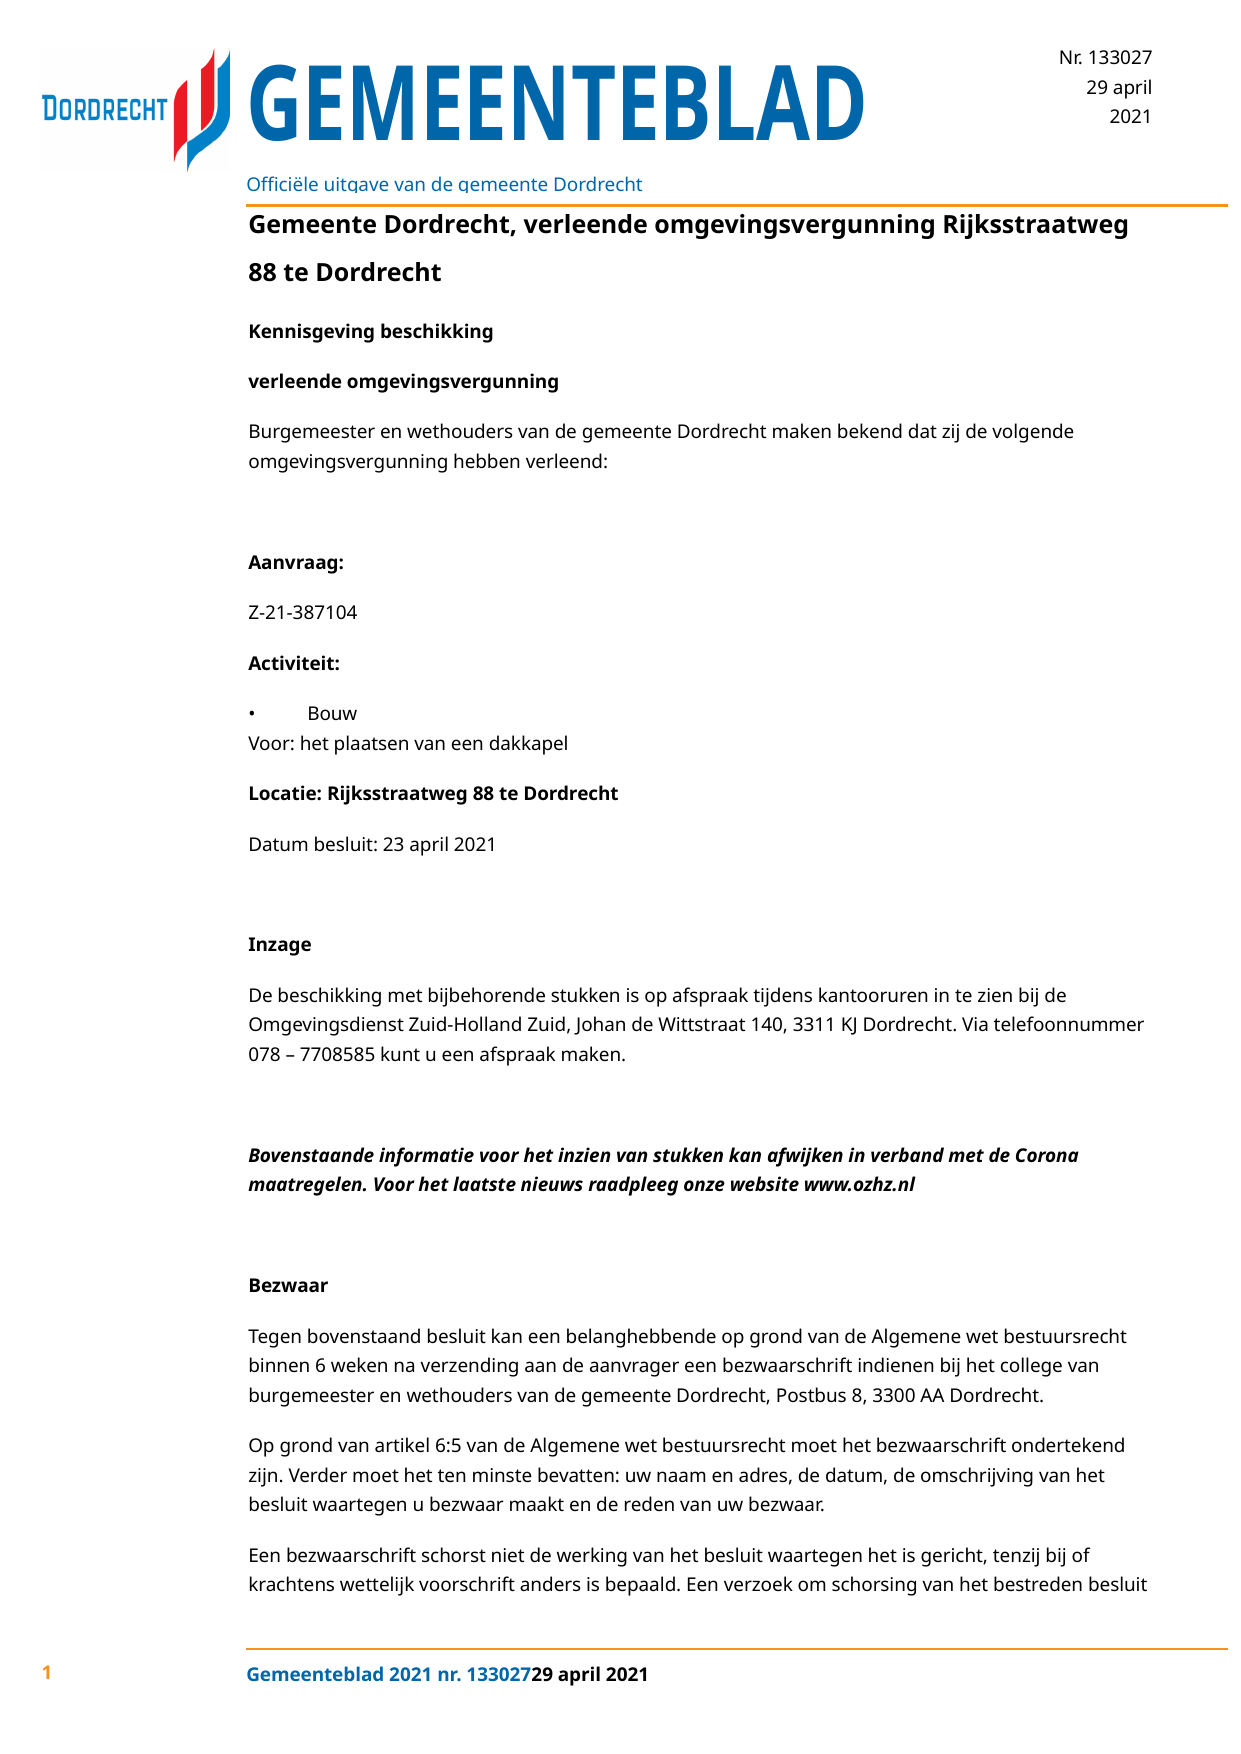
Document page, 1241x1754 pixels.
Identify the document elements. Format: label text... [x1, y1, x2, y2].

text De beschikking met bijbehorende stukken is op afspraak tijdens kantooruren in te zien bij de Omgevingsdienst Zuid-Holland Zuid, Johan de Wittstraat 140, 3311 KJ Dordrecht. Via telefoonnummer 078 – 7708585 kunt u een afspraak maken. [248, 982, 1152, 1067]
text Een bezwaarschrift schorst niet de werking van het besluit waartegen het is gericht, tenzij bij of krachtens wettelijk voorschrift anders is bepaald. Een verzoek om schorsing van het bestreden besluit [248, 1542, 1152, 1597]
text Gemeente Dordrecht, verleende omgevingsvergunning Rijksstraatweg 88 te Dordrecht [248, 207, 1152, 288]
text Voor: het plaatsen van een dakkapel [248, 730, 1152, 756]
text Kennisgeving beschikking [248, 318, 1152, 344]
text Inzage [248, 932, 1152, 957]
text Burgemeester en wethouders van de gemeente Dordrecht maken bekend dat zij de volgende omgevingsvergunning hebben verleend: [248, 419, 1152, 474]
text Op grond van artikel 6:5 van de Algemene wet bestuursrecht moet het bezwaarschrift ondertekend zijn. Verder moet het ten minste bevatten: uw naam en adres, de datum, de omschrijving van het besluit waartegen u bezwaar maakt en de reden van uw bezwaar. [248, 1432, 1152, 1517]
text Aanvraag: [248, 549, 1152, 575]
text Z-21-387104 [248, 599, 1152, 625]
text verleende omgevingsvergunning [248, 368, 1152, 394]
list Bouw [248, 700, 1152, 726]
text Tegen bovenstaand besluit kan een belanghebbende op grond van de Algemene wet bestuursrecht binnen 6 weken na verzending aan de aanvrager een bezwaarschrift indienen bij het college van burgemeester en wethouders van de gemeente Dordrecht, Postbus 8, 3300 AA Dordrecht. [248, 1323, 1152, 1408]
text Activiteit: [248, 650, 1152, 676]
text Bovenstaande informatie voor het inzien van stukken kan afwijken in verband met de Corona maatregelen. Voor het laatste nieuws raadpleeg onze website www.ozhz.nl [248, 1142, 1152, 1197]
text Datum besluit: 23 april 2021 [248, 831, 1152, 857]
text Bezwaar [248, 1272, 1152, 1298]
text Locatie: Rijksstraatweg 88 te Dordrecht [248, 780, 1152, 806]
picture [41, 47, 231, 172]
